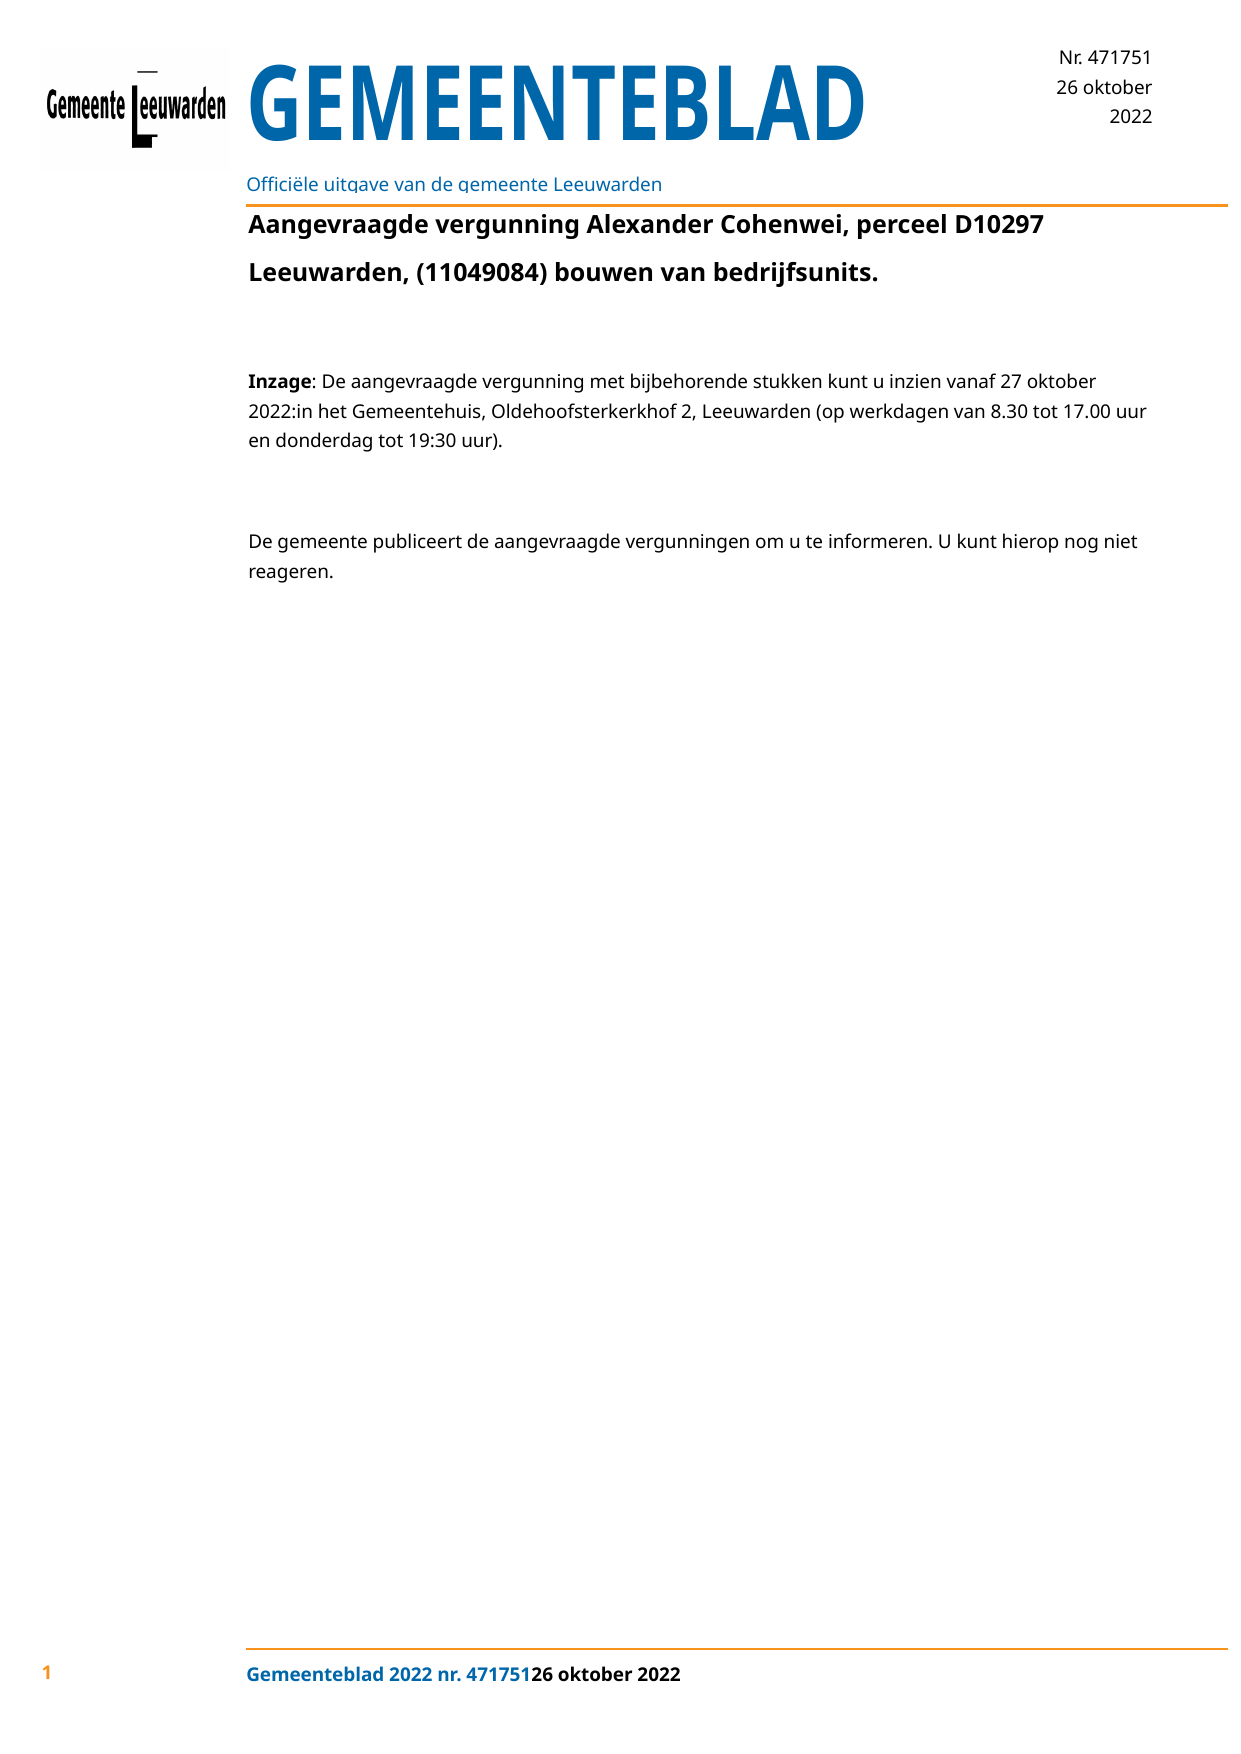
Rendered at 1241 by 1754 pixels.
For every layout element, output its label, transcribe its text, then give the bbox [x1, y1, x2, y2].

text De gemeente publiceert de aangevraagde vergunningen om u te informeren. U kunt hierop nog niet reageren. [248, 528, 1152, 584]
text Aangevraagde vergunning Alexander Cohenwei, perceel D10297 Leeuwarden, (11049084) bouwen van bedrijfsunits. [248, 207, 1152, 288]
picture [41, 47, 231, 172]
text Inzage: De aangevraagde vergunning met bijbehorende stukken kunt u inzien vanaf 27 oktober 2022:in het Gemeentehuis, Oldehoofsterkerkhof 2, Leeuwarden (op werkdagen van 8.30 tot 17.00 uur en donderdag tot 19:30 uur). [248, 368, 1152, 453]
